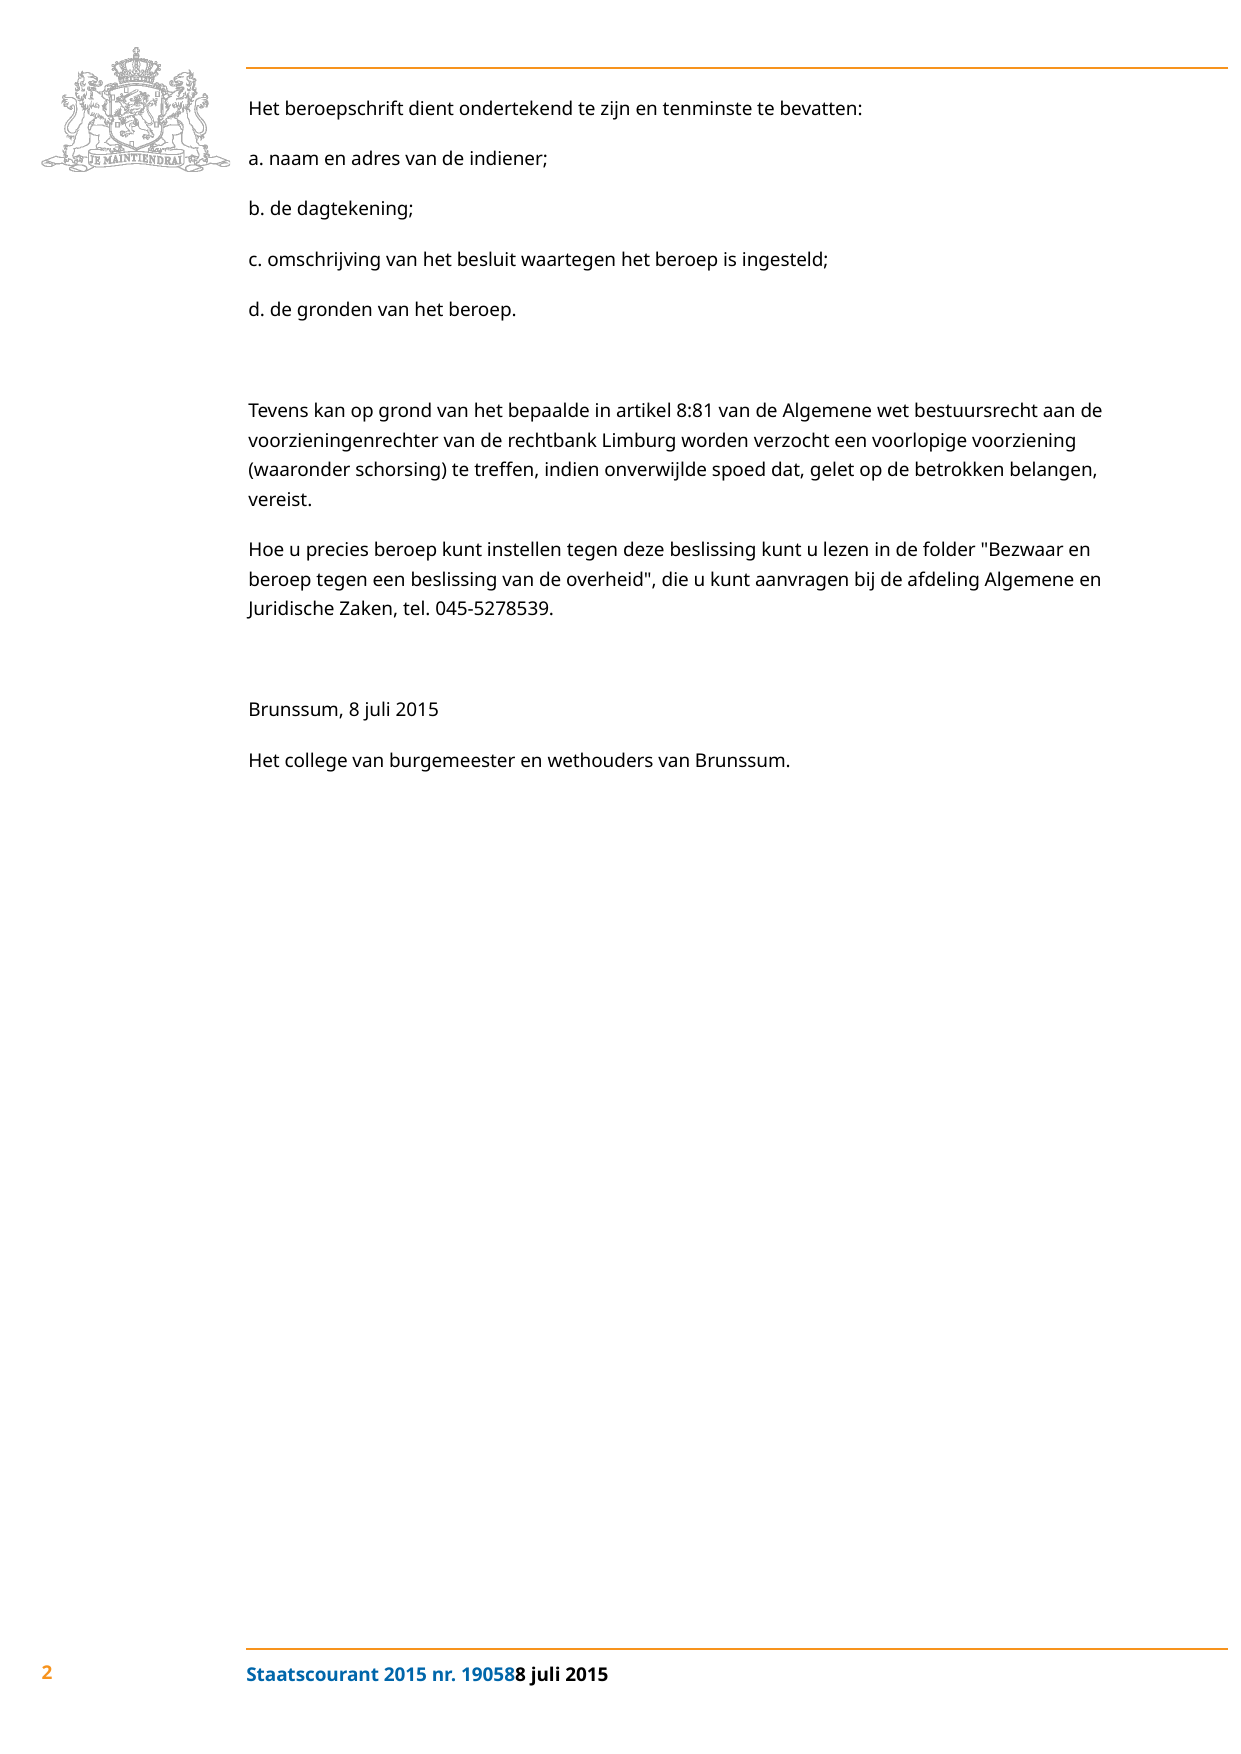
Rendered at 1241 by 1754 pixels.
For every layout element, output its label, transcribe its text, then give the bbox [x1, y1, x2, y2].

text b. de dagtekening; [248, 196, 1152, 221]
text Het beroepschrift dient ondertekend te zijn en tenminste te bevatten: [248, 95, 1152, 121]
picture [41, 47, 231, 172]
text Het college van burgemeester en wethouders van Brunssum. [248, 747, 1152, 773]
text d. de gronden van het beroep. [248, 296, 1152, 322]
text a. naam en adres van de indiener; [248, 145, 1152, 171]
text Tevens kan op grond van het bepaalde in artikel 8:81 van de Algemene wet bestuursrecht aan de voorzieningenrechter van de rechtbank Limburg worden verzocht een voorlopige voorziening (waaronder schorsing) te treffen, indien onverwijlde spoed dat, gelet op de betrokken belangen, vereist. [248, 397, 1152, 512]
text Brunssum, 8 juli 2015 [248, 696, 1152, 722]
text c. omschrijving van het besluit waartegen het beroep is ingesteld; [248, 246, 1152, 272]
text Hoe u precies beroep kunt instellen tegen deze beslissing kunt u lezen in de folder "Bezwaar en beroep tegen een beslissing van de overheid", die u kunt aanvragen bij de afdeling Algemene en Juridische Zaken, tel. 045-5278539. [248, 536, 1152, 621]
